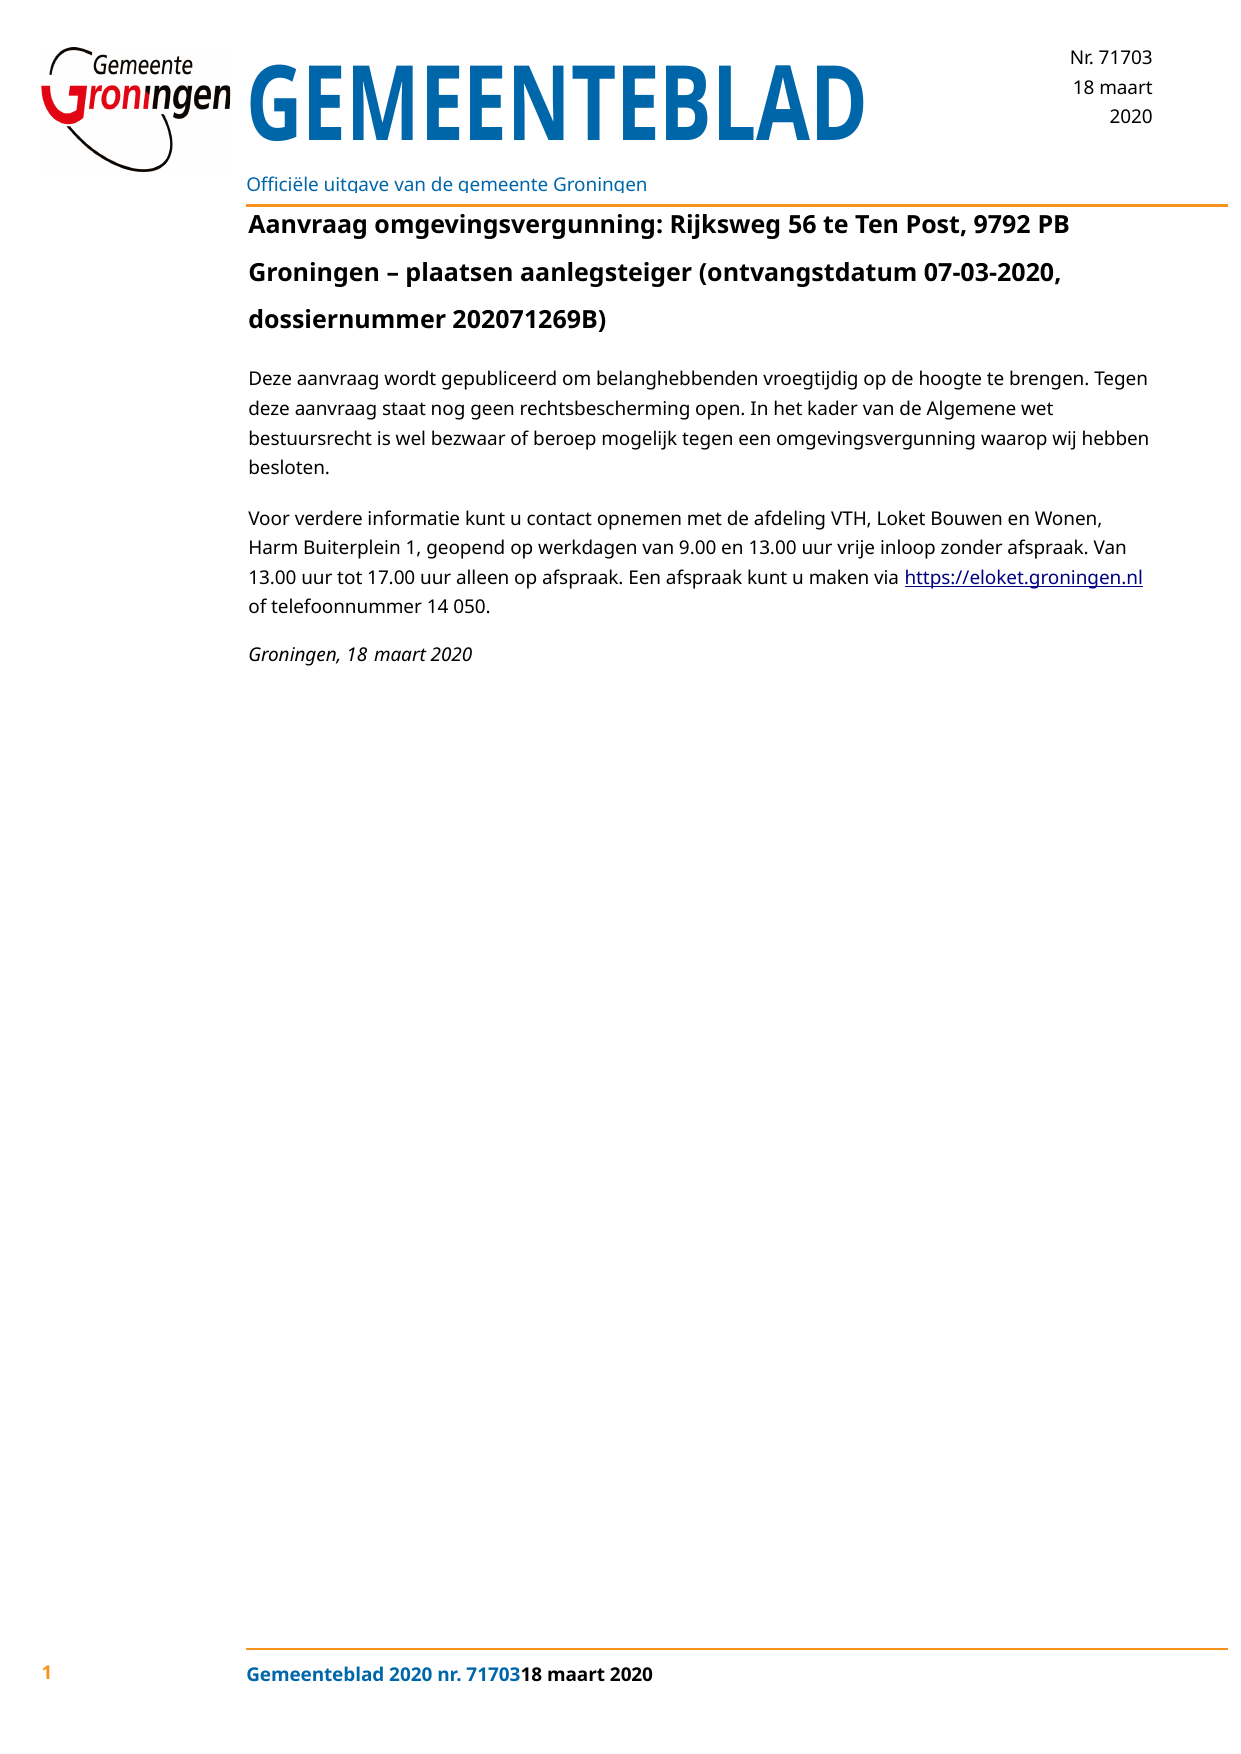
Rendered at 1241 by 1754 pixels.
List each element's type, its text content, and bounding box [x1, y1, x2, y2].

text Deze aanvraag wordt gepubliceerd om belanghebbenden vroegtijdig op de hoogte te brengen. Tegen deze aanvraag staat nog geen rechtsbescherming open. In het kader van de Algemene wet bestuursrecht is wel bezwaar of beroep mogelijk tegen een omgevingsvergunning waarop wij hebben besloten. [248, 366, 1152, 480]
text Voor verdere informatie kunt u contact opnemen met de afdeling VTH, Loket Bouwen en Wonen, Harm Buiterplein 1, geopend op werkdagen van 9.00 en 13.00 uur vrije inloop zonder afspraak. Van 13.00 uur tot 17.00 uur alleen op afspraak. Een afspraak kunt u maken via https://eloket.groningen.nl of telefoonnummer 14 050. [248, 505, 1152, 619]
text Groningen, 18 maart 2020 [248, 641, 1152, 667]
picture [41, 47, 231, 172]
text Aanvraag omgevingsvergunning: Rijksweg 56 te Ten Post, 9792 PB Groningen – plaatsen aanlegsteiger (ontvangstdatum 07-03-2020, dossiernummer 202071269B) [248, 207, 1152, 336]
